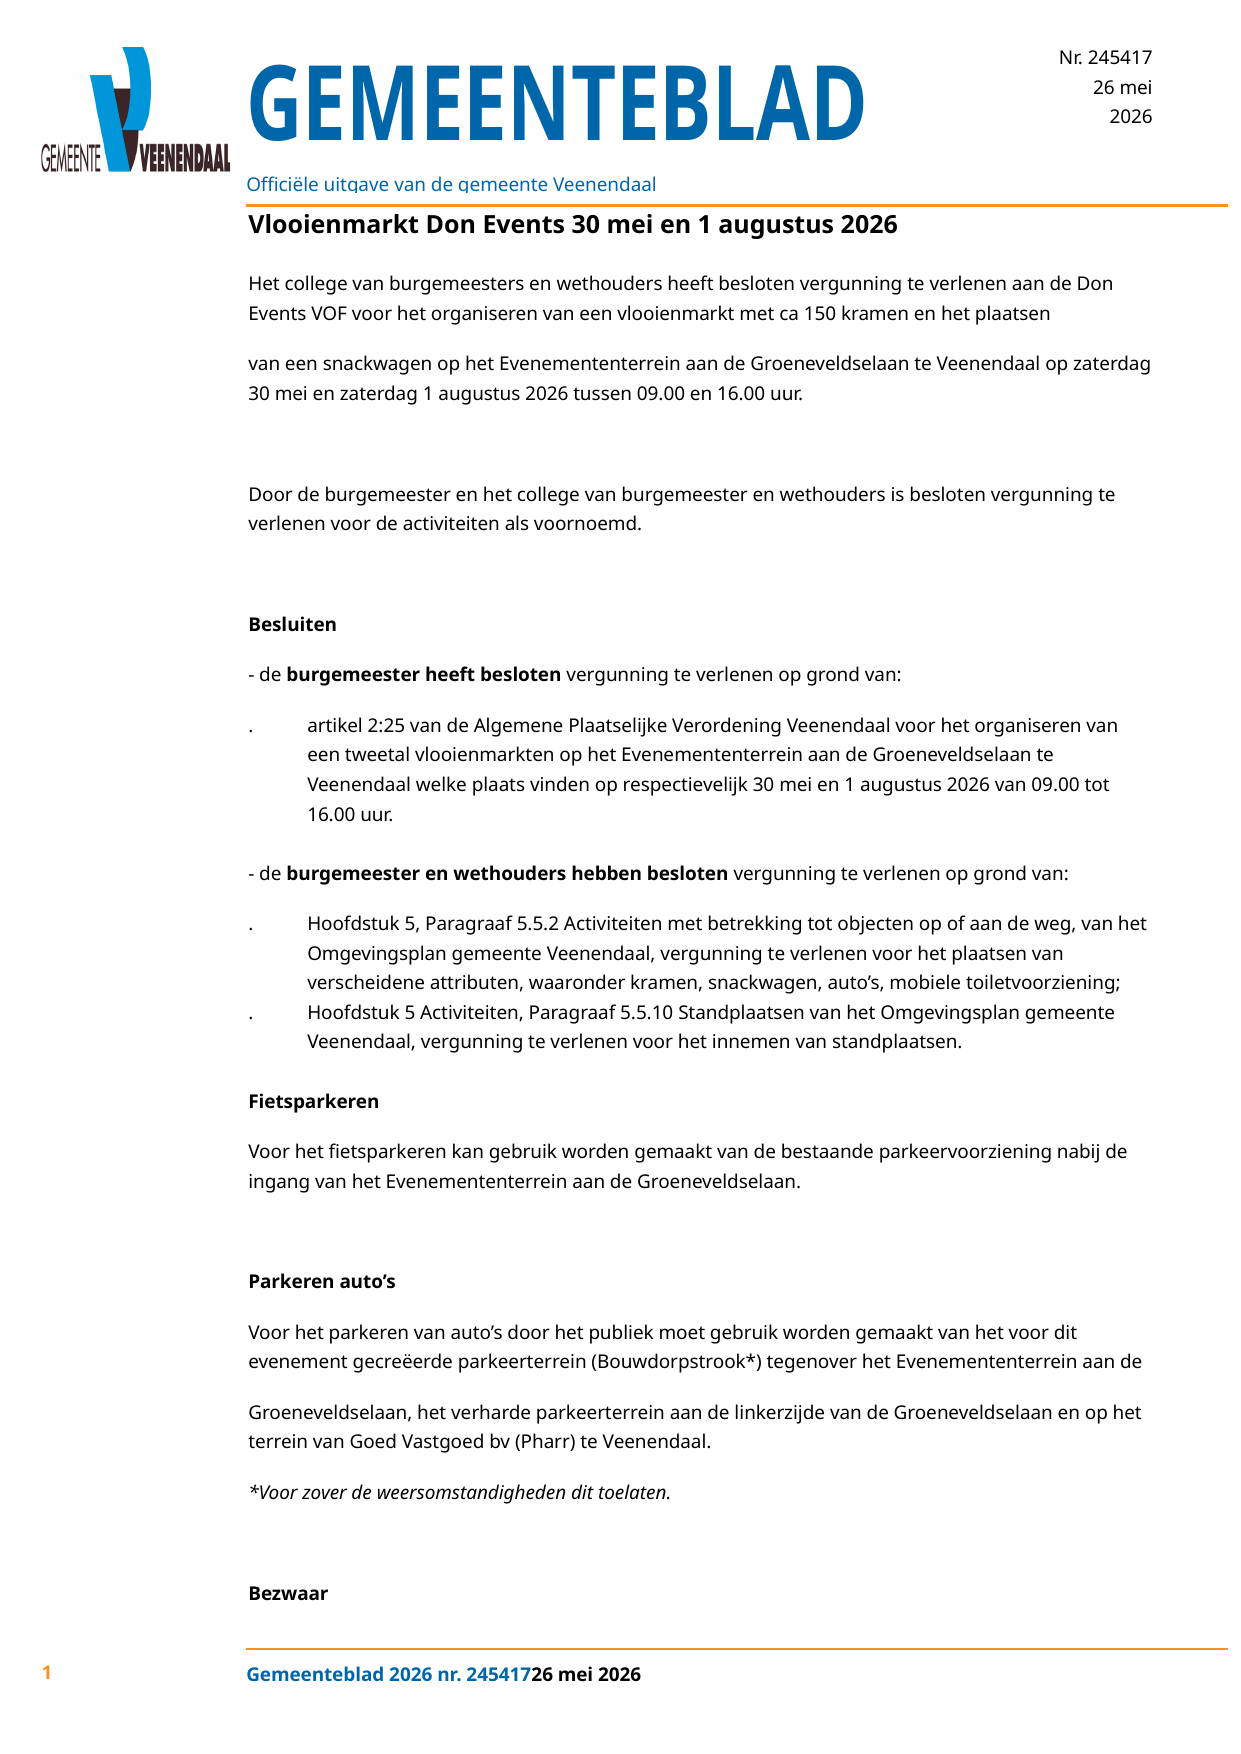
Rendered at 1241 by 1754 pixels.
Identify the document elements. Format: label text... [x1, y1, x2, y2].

list artikel 2:25 van de Algemene Plaatselijke Verordening Veenendaal voor het organiseren van een tweetal vlooienmarkten op het Evenemententerrein aan de Groeneveldselaan te Veenendaal welke plaats vinden op respectievelijk 30 mei en 1 augustus 2026 van 09.00 tot 16.00 uur. [248, 712, 1152, 826]
text Bezwaar [248, 1580, 1152, 1606]
text Besluiten [248, 611, 1152, 637]
picture [41, 47, 130, 172]
list Hoofdstuk 5, Paragraaf 5.5.2 Activiteiten met betrekking tot objecten op of aan de weg, van het Omgevingsplan gemeente Veenendaal, vergunning te verlenen voor het plaatsen van verscheidene attributen, waaronder kramen, snackwagen, auto’s, mobiele toiletvoorziening; [248, 910, 1152, 995]
text Voor het parkeren van auto’s door het publiek moet gebruik worden gemaakt van het voor dit evenement gecreëerde parkeerterrein (Bouwdorpstrook*) tegenover het Evenemententerrein aan de [248, 1319, 1152, 1374]
picture [123, 47, 231, 172]
text - de burgemeester heeft besloten vergunning te verlenen op grond van: [248, 662, 1152, 687]
text Voor het fietsparkeren kan gebruik worden gemaakt van de bestaande parkeervoorziening nabij de ingang van het Evenemententerrein aan de Groeneveldselaan. [248, 1138, 1152, 1193]
text Het college van burgemeesters en wethouders heeft besloten vergunning te verlenen aan de Don Events VOF voor het organiseren van een vlooienmarkt met ca 150 kramen en het plaatsen [248, 270, 1152, 326]
text Groeneveldselaan, het verharde parkeerterrein aan de linkerzijde van de Groeneveldselaan en op het terrein van Goed Vastgoed bv (Pharr) te Veenendaal. [248, 1399, 1152, 1454]
text Parkeren auto’s [248, 1269, 1152, 1294]
text - de burgemeester en wethouders hebben besloten vergunning te verlenen op grond van: [248, 860, 1152, 886]
text Vlooienmarkt Don Events 30 mei en 1 augustus 2026 [248, 207, 1152, 241]
list Hoofdstuk 5 Activiteiten, Paragraaf 5.5.10 Standplaatsen van het Omgevingsplan gemeente Veenendaal, vergunning te verlenen voor het innemen van standplaatsen. [248, 999, 1152, 1054]
text Fietsparkeren [248, 1088, 1152, 1113]
text van een snackwagen op het Evenemententerrein aan de Groeneveldselaan te Veenendaal op zaterdag 30 mei en zaterdag 1 augustus 2026 tussen 09.00 en 16.00 uur. [248, 350, 1152, 406]
text *Voor zover de weersomstandigheden dit toelaten. [248, 1479, 1152, 1505]
text Door de burgemeester en het college van burgemeester en wethouders is besloten vergunning te verlenen voor de activiteiten als voornoemd. [248, 481, 1152, 536]
